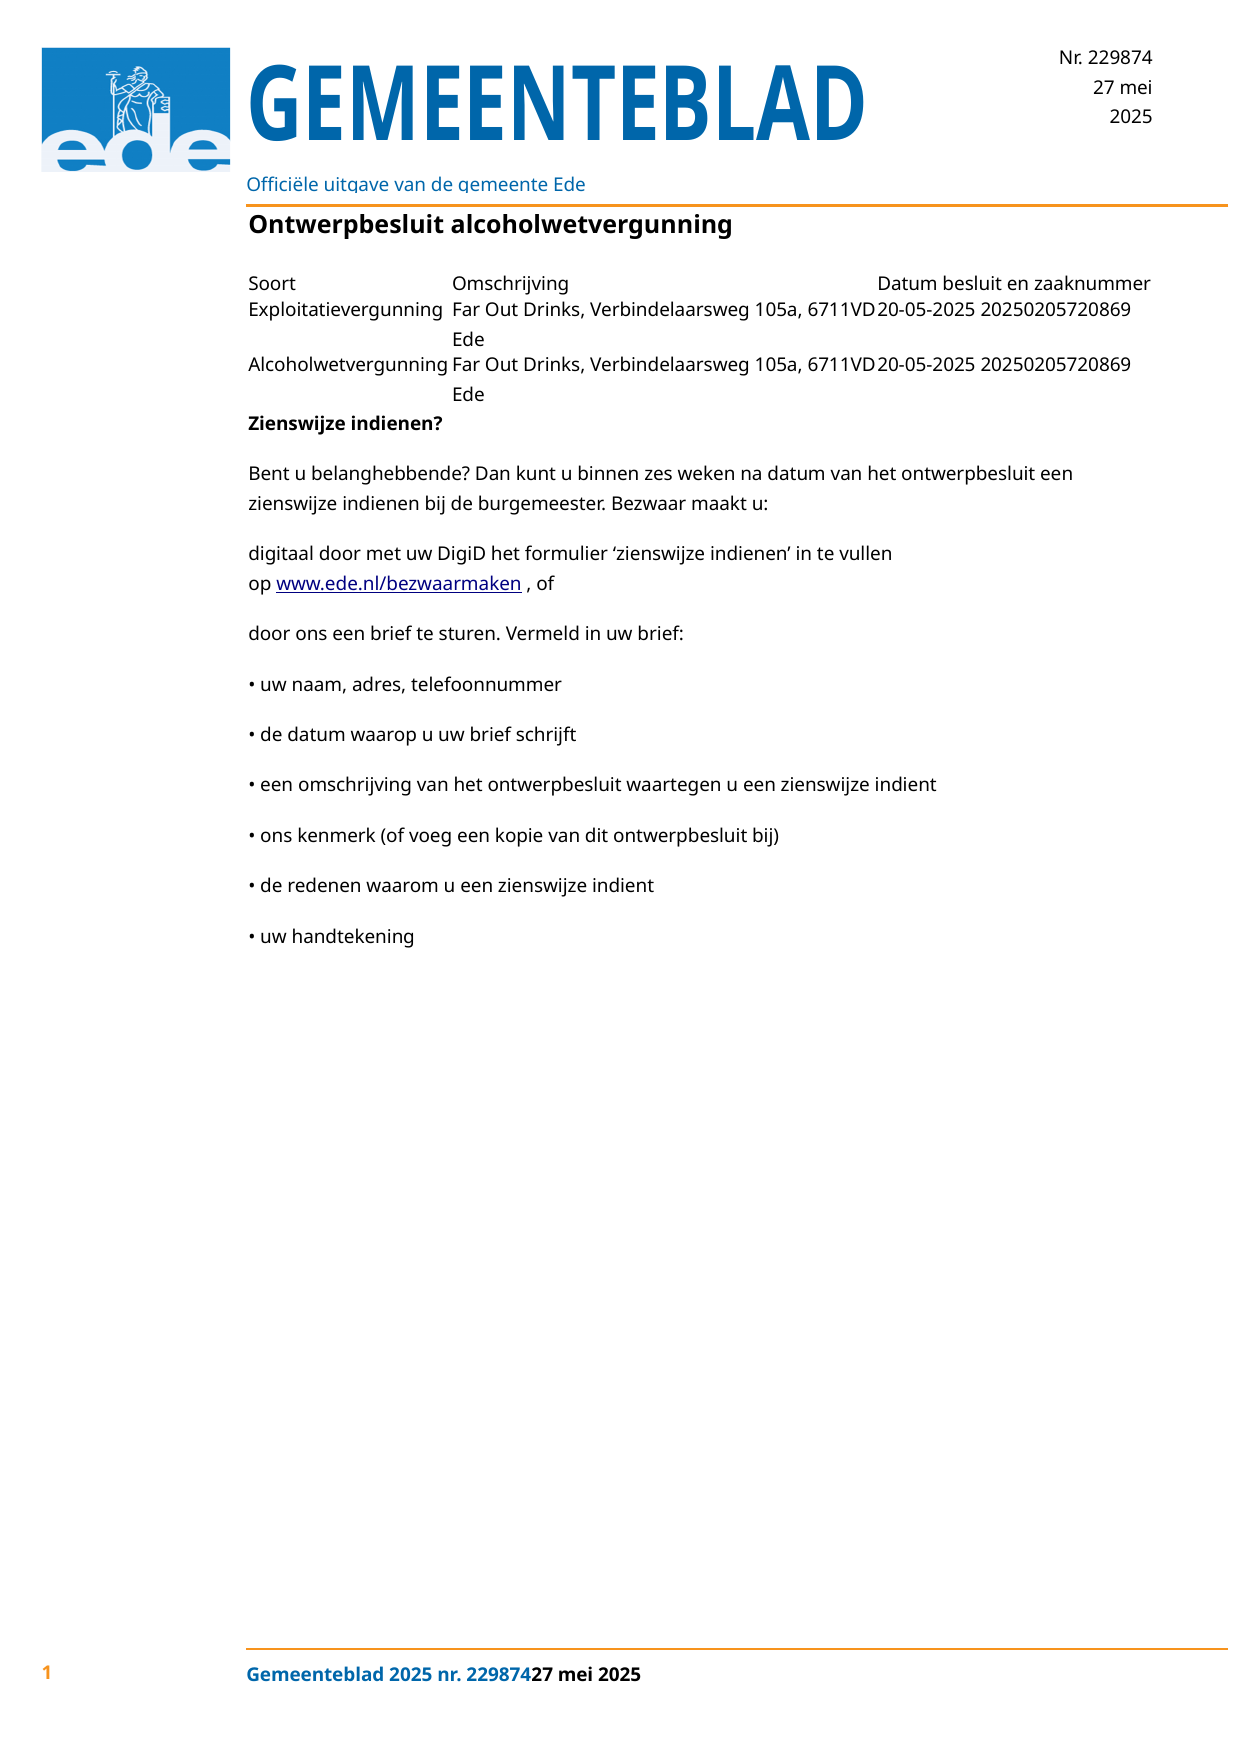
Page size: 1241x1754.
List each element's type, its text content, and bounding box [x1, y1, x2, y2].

table_cell 20-05-2025 20250205720869 [877, 296, 1152, 351]
text • de datum waarop u uw brief schrijft [248, 721, 1152, 747]
table_header Omschrijving [452, 270, 877, 296]
table_header Datum besluit en zaaknummer [877, 270, 1152, 296]
text Bent u belanghebbende? Dan kunt u binnen zes weken na datum van het ontwerpbesluit een zienswijze indienen bij de burgemeester. Bezwaar maakt u: [248, 460, 1152, 516]
text Zienswijze indienen? [248, 410, 1152, 436]
text digitaal door met uw DigiD het formulier ‘zienswijze indienen’ in te vullen op www.ede.nl/bezwaarmaken , of [248, 540, 1152, 596]
text door ons een brief te sturen. Vermeld in uw brief: [248, 620, 1152, 646]
text • de redenen waarom u een zienswijze indient [248, 872, 1152, 898]
text • uw handtekening [248, 923, 1152, 949]
table_cell Far Out Drinks, Verbindelaarsweg 105a, 6711VD Ede [452, 296, 877, 351]
text • ons kenmerk (of voeg een kopie van dit ontwerpbesluit bij) [248, 822, 1152, 848]
text • een omschrijving van het ontwerpbesluit waartegen u een zienswijze indient [248, 772, 1152, 797]
table_cell Far Out Drinks, Verbindelaarsweg 105a, 6711VD Ede [452, 351, 877, 407]
picture [41, 47, 231, 172]
text Ontwerpbesluit alcoholwetvergunning [248, 207, 1152, 241]
table_cell Alcoholwetvergunning [248, 351, 452, 407]
table_header Soort [248, 270, 452, 296]
table_cell 20-05-2025 20250205720869 [877, 351, 1152, 407]
table_cell Exploitatievergunning [248, 296, 452, 351]
text • uw naam, adres, telefoonnummer [248, 671, 1152, 697]
